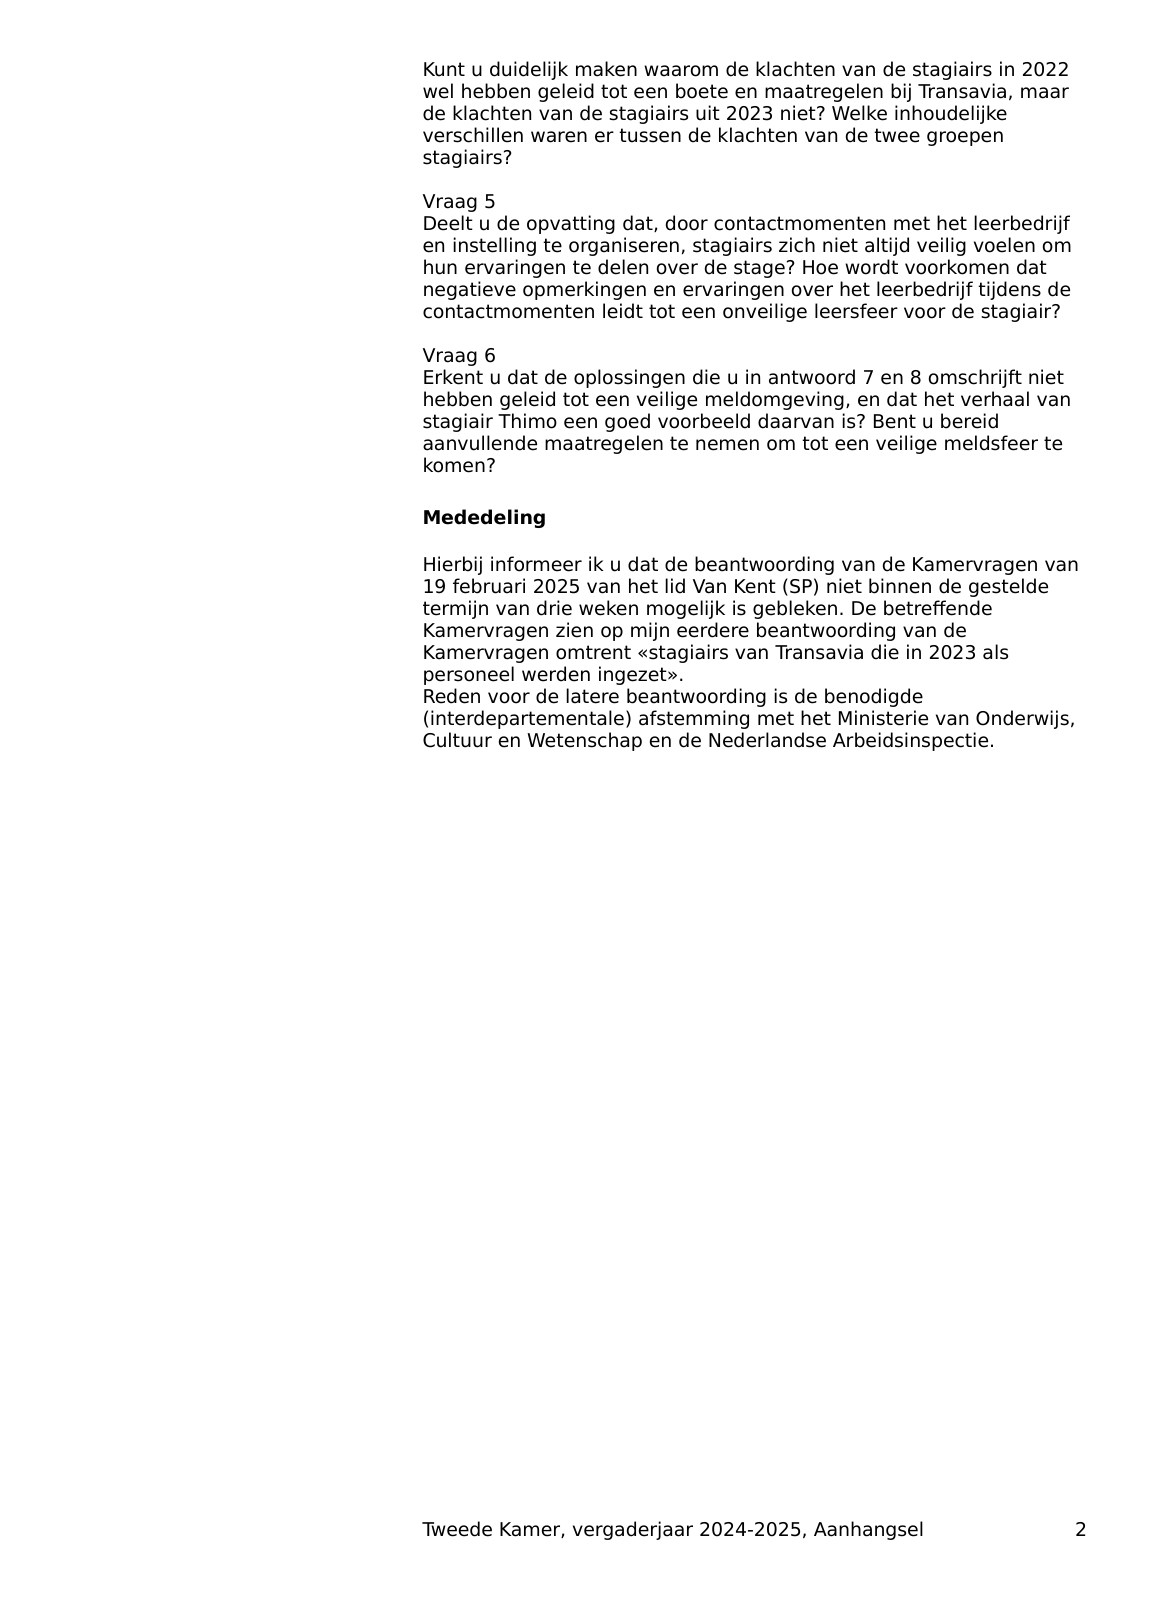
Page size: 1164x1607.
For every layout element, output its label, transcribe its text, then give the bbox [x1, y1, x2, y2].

text Vraag 6 [422, 345, 1087, 367]
text Reden voor de latere beantwoording is de benodigde (interdepartementale) afstemming met het Ministerie van Onderwijs, Cultuur en Wetenschap en de Nederlandse Arbeidsinspectie. [422, 686, 1087, 752]
text Deelt u de opvatting dat, door contactmomenten met het leerbedrijf en instelling te organiseren, stagiairs zich niet altijd veilig voelen om hun ervaringen te delen over de stage? Hoe wordt voorkomen dat negatieve opmerkingen en ervaringen over het leerbedrijf tijdens de contactmomenten leidt tot een onveilige leersfeer voor de stagiair? [422, 213, 1087, 323]
subtitle Mededeling [422, 507, 1087, 529]
text Vraag 5 [422, 191, 1087, 213]
text Kunt u duidelijk maken waarom de klachten van de stagiairs in 2022 wel hebben geleid tot een boete en maatregelen bij Transavia, maar de klachten van de stagiairs uit 2023 niet? Welke inhoudelijke verschillen waren er tussen de klachten van de twee groepen stagiairs? [422, 59, 1087, 169]
text Erkent u dat de oplossingen die u in antwoord 7 en 8 omschrijft niet hebben geleid tot een veilige meldomgeving, en dat het verhaal van stagiair Thimo een goed voorbeeld daarvan is? Bent u bereid aanvullende maatregelen te nemen om tot een veilige meldsfeer te komen? [422, 367, 1087, 477]
text Hierbij informeer ik u dat de beantwoording van de Kamervragen van 19 februari 2025 van het lid Van Kent (SP) niet binnen de gestelde termijn van drie weken mogelijk is gebleken. De betreffende Kamervragen zien op mijn eerdere beantwoording van de Kamervragen omtrent «stagiairs van Transavia die in 2023 als personeel werden ingezet». [422, 554, 1087, 686]
